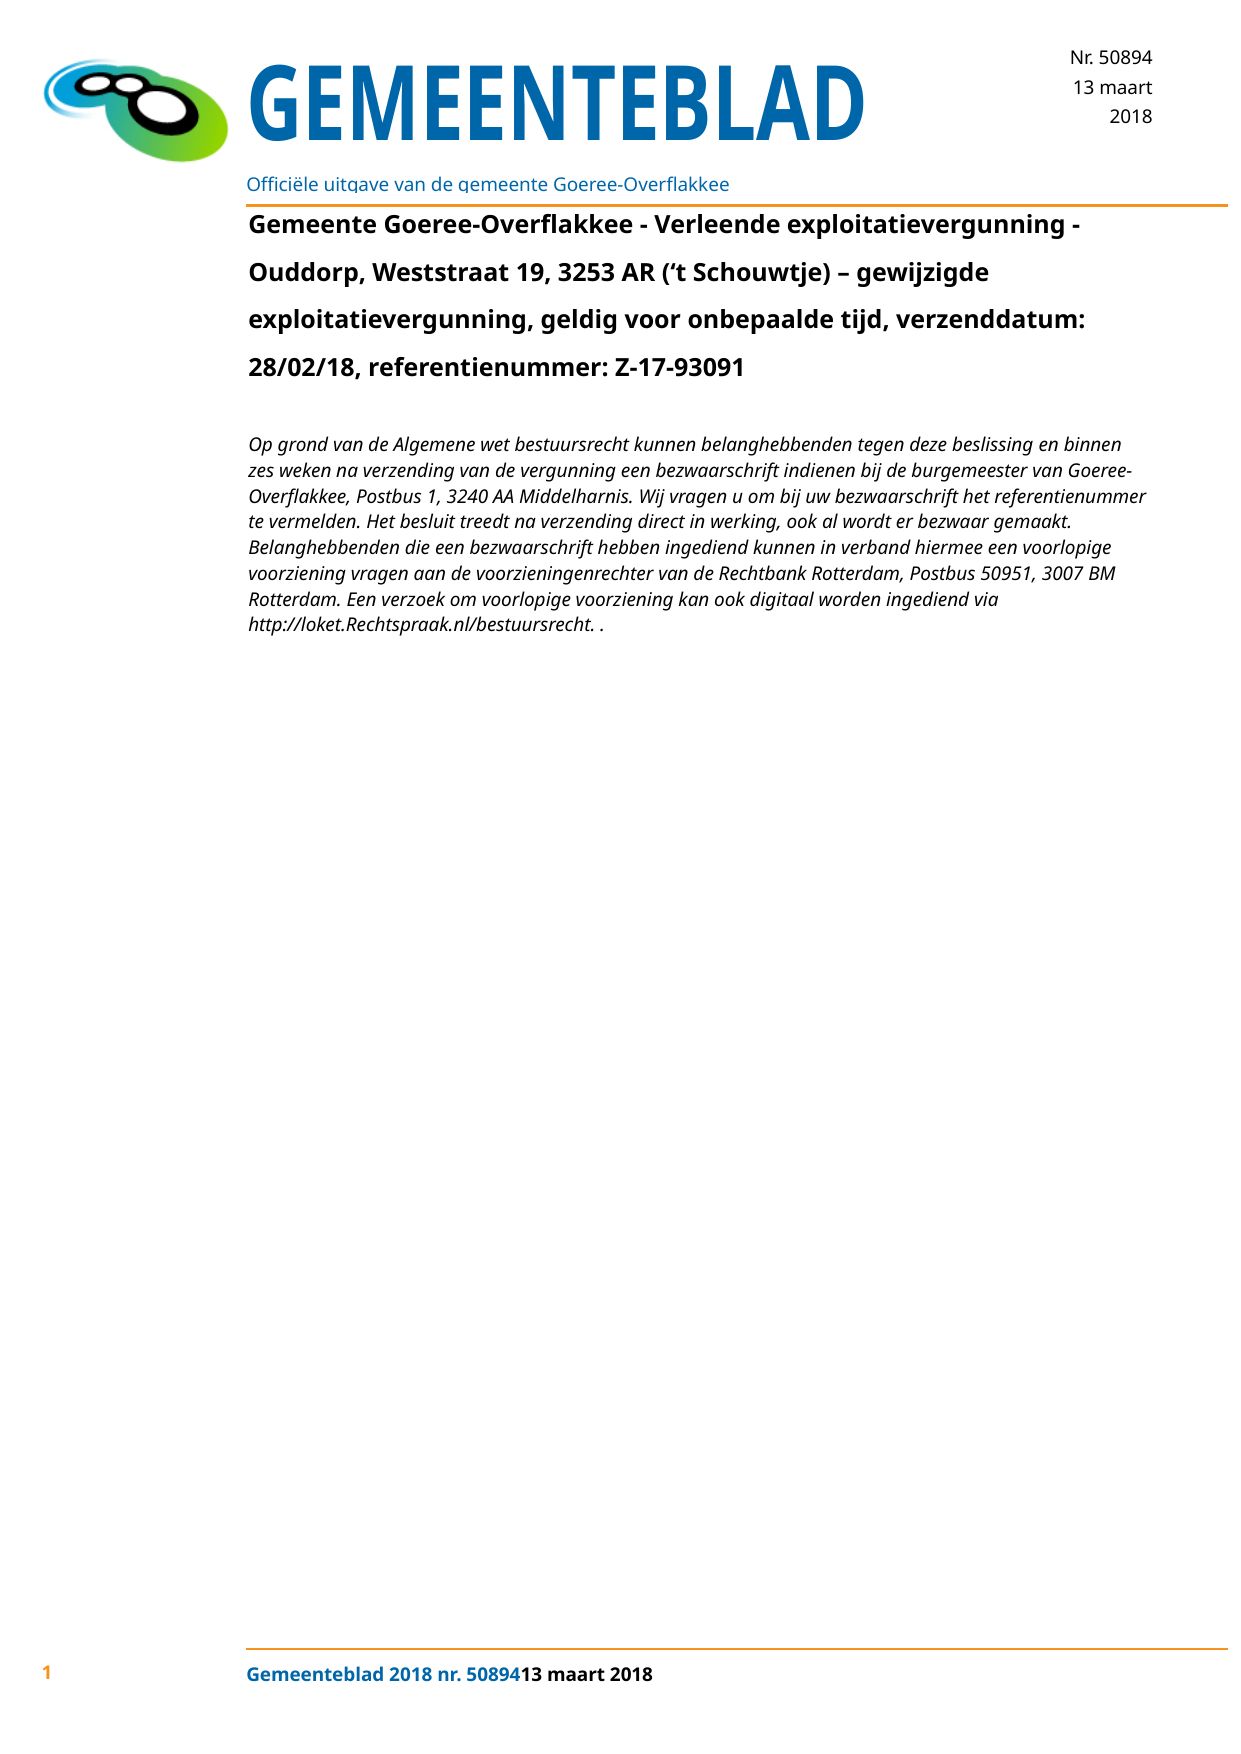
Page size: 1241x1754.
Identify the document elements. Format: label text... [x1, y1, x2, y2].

text Op grond van de Algemene wet bestuursrecht kunnen belanghebbenden tegen deze beslissing en binnen zes weken na verzending van de vergunning een bezwaarschrift indienen bij de burgemeester van Goeree-Overflakkee, Postbus 1, 3240 AA Middelharnis. Wij vragen u om bij uw bezwaarschrift het referentienummer te vermelden. Het besluit treedt na verzending direct in werking, ook al wordt er bezwaar gemaakt. Belanghebbenden die een bezwaarschrift hebben ingediend kunnen in verband hiermee een voorlopige voorziening vragen aan de voorzieningenrechter van de Rechtbank Rotterdam, Postbus 50951, 3007 BM Rotterdam. Een verzoek om voorlopige voorziening kan ook digitaal worden ingediend via http://loket.Rechtspraak.nl/bestuursrecht. . [248, 431, 1152, 637]
picture [41, 47, 231, 172]
text Gemeente Goeree-Overflakkee - Verleende exploitatievergunning - Ouddorp, Weststraat 19, 3253 AR (‘t Schouwtje) – gewijzigde exploitatievergunning, geldig voor onbepaalde tijd, verzenddatum: 28/02/18, referentienummer: Z-17-93091 [248, 207, 1152, 384]
